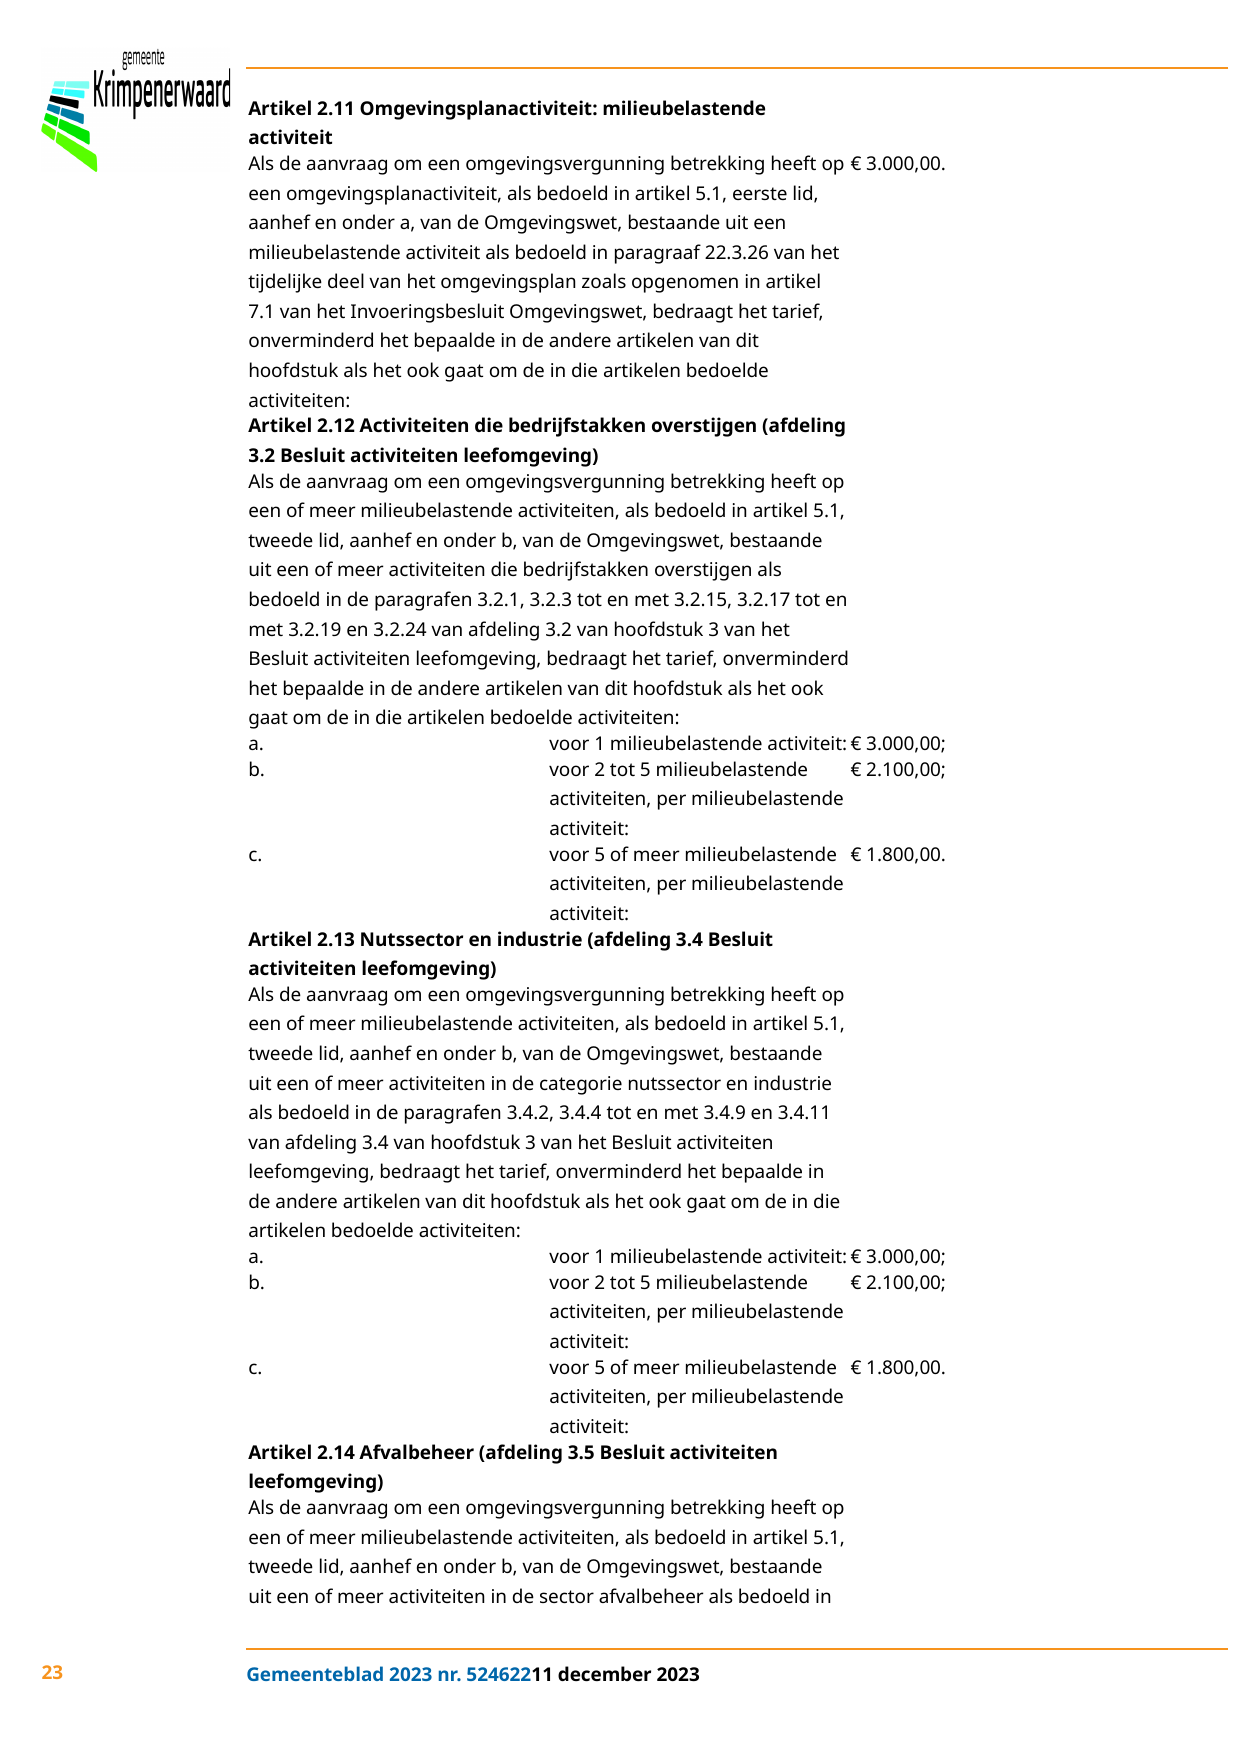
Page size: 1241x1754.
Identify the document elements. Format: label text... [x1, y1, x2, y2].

table_header Artikel 2.11 Omgevingsplanactiviteit: milieubelastende activiteit [248, 95, 850, 150]
table_cell c. [248, 1354, 549, 1439]
table_cell € 1.800,00. [850, 1354, 1152, 1439]
table_cell voor 2 tot 5 milieubelastende activiteiten, per milieubelastende activiteit: [549, 1269, 850, 1354]
table_cell [850, 981, 1152, 1243]
table_cell a. [248, 1244, 549, 1269]
table_cell [850, 1494, 1152, 1609]
table_header [850, 95, 1152, 150]
table_cell [850, 1439, 1152, 1494]
table_cell voor 1 milieubelastende activiteit: [549, 1244, 850, 1269]
table_cell Als de aanvraag om een omgevingsvergunning betrekking heeft op een of meer milieubelastende activiteiten, als bedoeld in artikel 5.1, tweede lid, aanhef en onder b, van de Omgevingswet, bestaande uit een of meer activiteiten in de sector afvalbeheer als bedoeld in [248, 1494, 850, 1609]
table_cell voor 5 of meer milieubelastende activiteiten, per milieubelastende activiteit: [549, 841, 850, 926]
table_cell a. [248, 730, 549, 756]
picture [41, 47, 231, 172]
table_cell € 3.000,00; [850, 1244, 1152, 1269]
table_cell voor 1 milieubelastende activiteit: [549, 730, 850, 756]
table_cell [850, 926, 1152, 981]
table_cell voor 2 tot 5 milieubelastende activiteiten, per milieubelastende activiteit: [549, 756, 850, 841]
table_cell Als de aanvraag om een omgevingsvergunning betrekking heeft op een of meer milieubelastende activiteiten, als bedoeld in artikel 5.1, tweede lid, aanhef en onder b, van de Omgevingswet, bestaande uit een of meer activiteiten die bedrijfstakken overstijgen als bedoeld in de paragrafen 3.2.1, 3.2.3 tot en met 3.2.15, 3.2.17 tot en met 3.2.19 en 3.2.24 van afdeling 3.2 van hoofdstuk 3 van het Besluit activiteiten leefomgeving, bedraagt het tarief, onverminderd het bepaalde in de andere artikelen van dit hoofdstuk als het ook gaat om de in die artikelen bedoelde activiteiten: [248, 468, 850, 730]
table_cell Artikel 2.14 Afvalbeheer (afdeling 3.5 Besluit activiteiten leefomgeving) [248, 1439, 850, 1494]
table_cell b. [248, 756, 549, 841]
table_cell [850, 468, 1152, 730]
table_cell Artikel 2.13 Nutssector en industrie (afdeling 3.4 Besluit activiteiten leefomgeving) [248, 926, 850, 981]
table_cell € 3.000,00; [850, 730, 1152, 756]
table_cell Als de aanvraag om een omgevingsvergunning betrekking heeft op een omgevingsplanactiviteit, als bedoeld in artikel 5.1, eerste lid, aanhef en onder a, van de Omgevingswet, bestaande uit een milieubelastende activiteit als bedoeld in paragraaf 22.3.26 van het tijdelijke deel van het omgevingsplan zoals opgenomen in artikel 7.1 van het Invoeringsbesluit Omgevingswet, bedraagt het tarief, onverminderd het bepaalde in de andere artikelen van dit hoofdstuk als het ook gaat om de in die artikelen bedoelde activiteiten: [248, 150, 850, 412]
table_cell € 1.800,00. [850, 841, 1152, 926]
table_cell [850, 413, 1152, 468]
table_cell € 3.000,00. [850, 150, 1152, 412]
table_cell c. [248, 841, 549, 926]
table_cell € 2.100,00; [850, 756, 1152, 841]
table_cell € 2.100,00; [850, 1269, 1152, 1354]
table_cell b. [248, 1269, 549, 1354]
table_cell Als de aanvraag om een omgevingsvergunning betrekking heeft op een of meer milieubelastende activiteiten, als bedoeld in artikel 5.1, tweede lid, aanhef en onder b, van de Omgevingswet, bestaande uit een of meer activiteiten in de categorie nutssector en industrie als bedoeld in de paragrafen 3.4.2, 3.4.4 tot en met 3.4.9 en 3.4.11 van afdeling 3.4 van hoofdstuk 3 van het Besluit activiteiten leefomgeving, bedraagt het tarief, onverminderd het bepaalde in de andere artikelen van dit hoofdstuk als het ook gaat om de in die artikelen bedoelde activiteiten: [248, 981, 850, 1243]
table_cell Artikel 2.12 Activiteiten die bedrijfstakken overstijgen (afdeling 3.2 Besluit activiteiten leefomgeving) [248, 413, 850, 468]
table_cell voor 5 of meer milieubelastende activiteiten, per milieubelastende activiteit: [549, 1354, 850, 1439]
